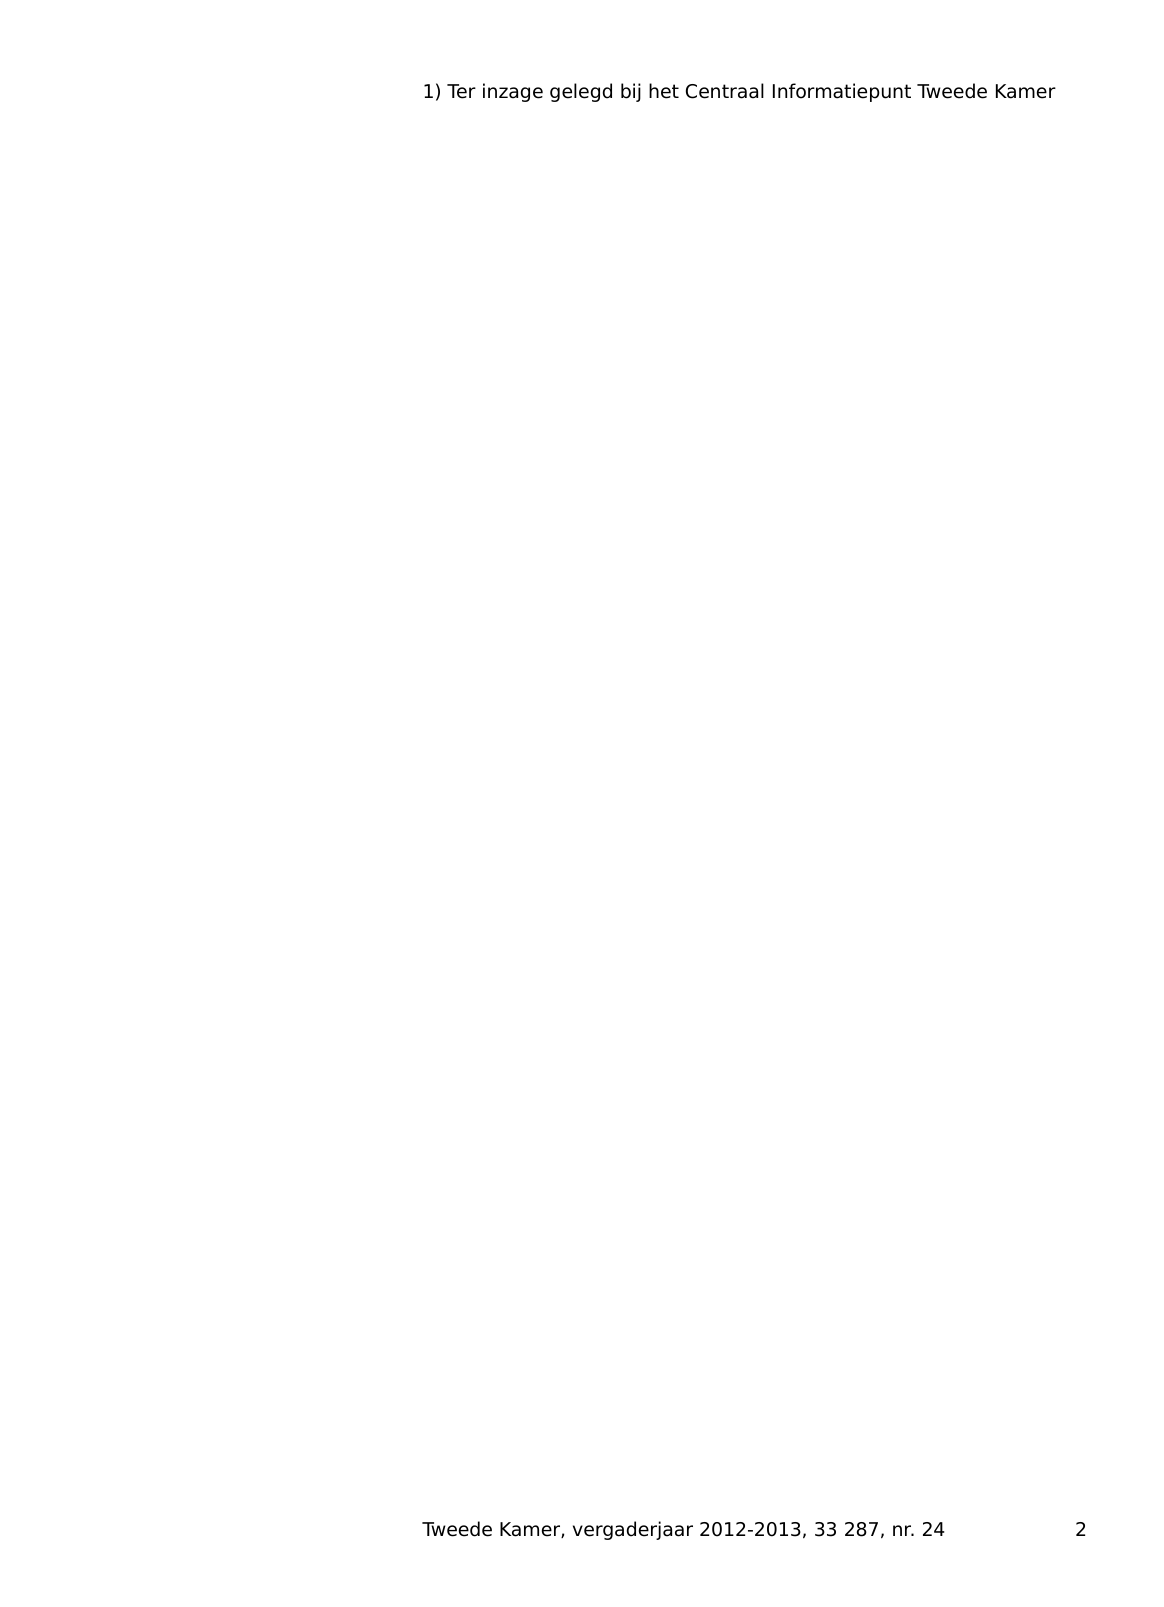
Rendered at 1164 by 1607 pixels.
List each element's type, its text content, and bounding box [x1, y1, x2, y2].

text 1) Ter inzage gelegd bij het Centraal Informatiepunt Tweede Kamer [422, 81, 1087, 103]
